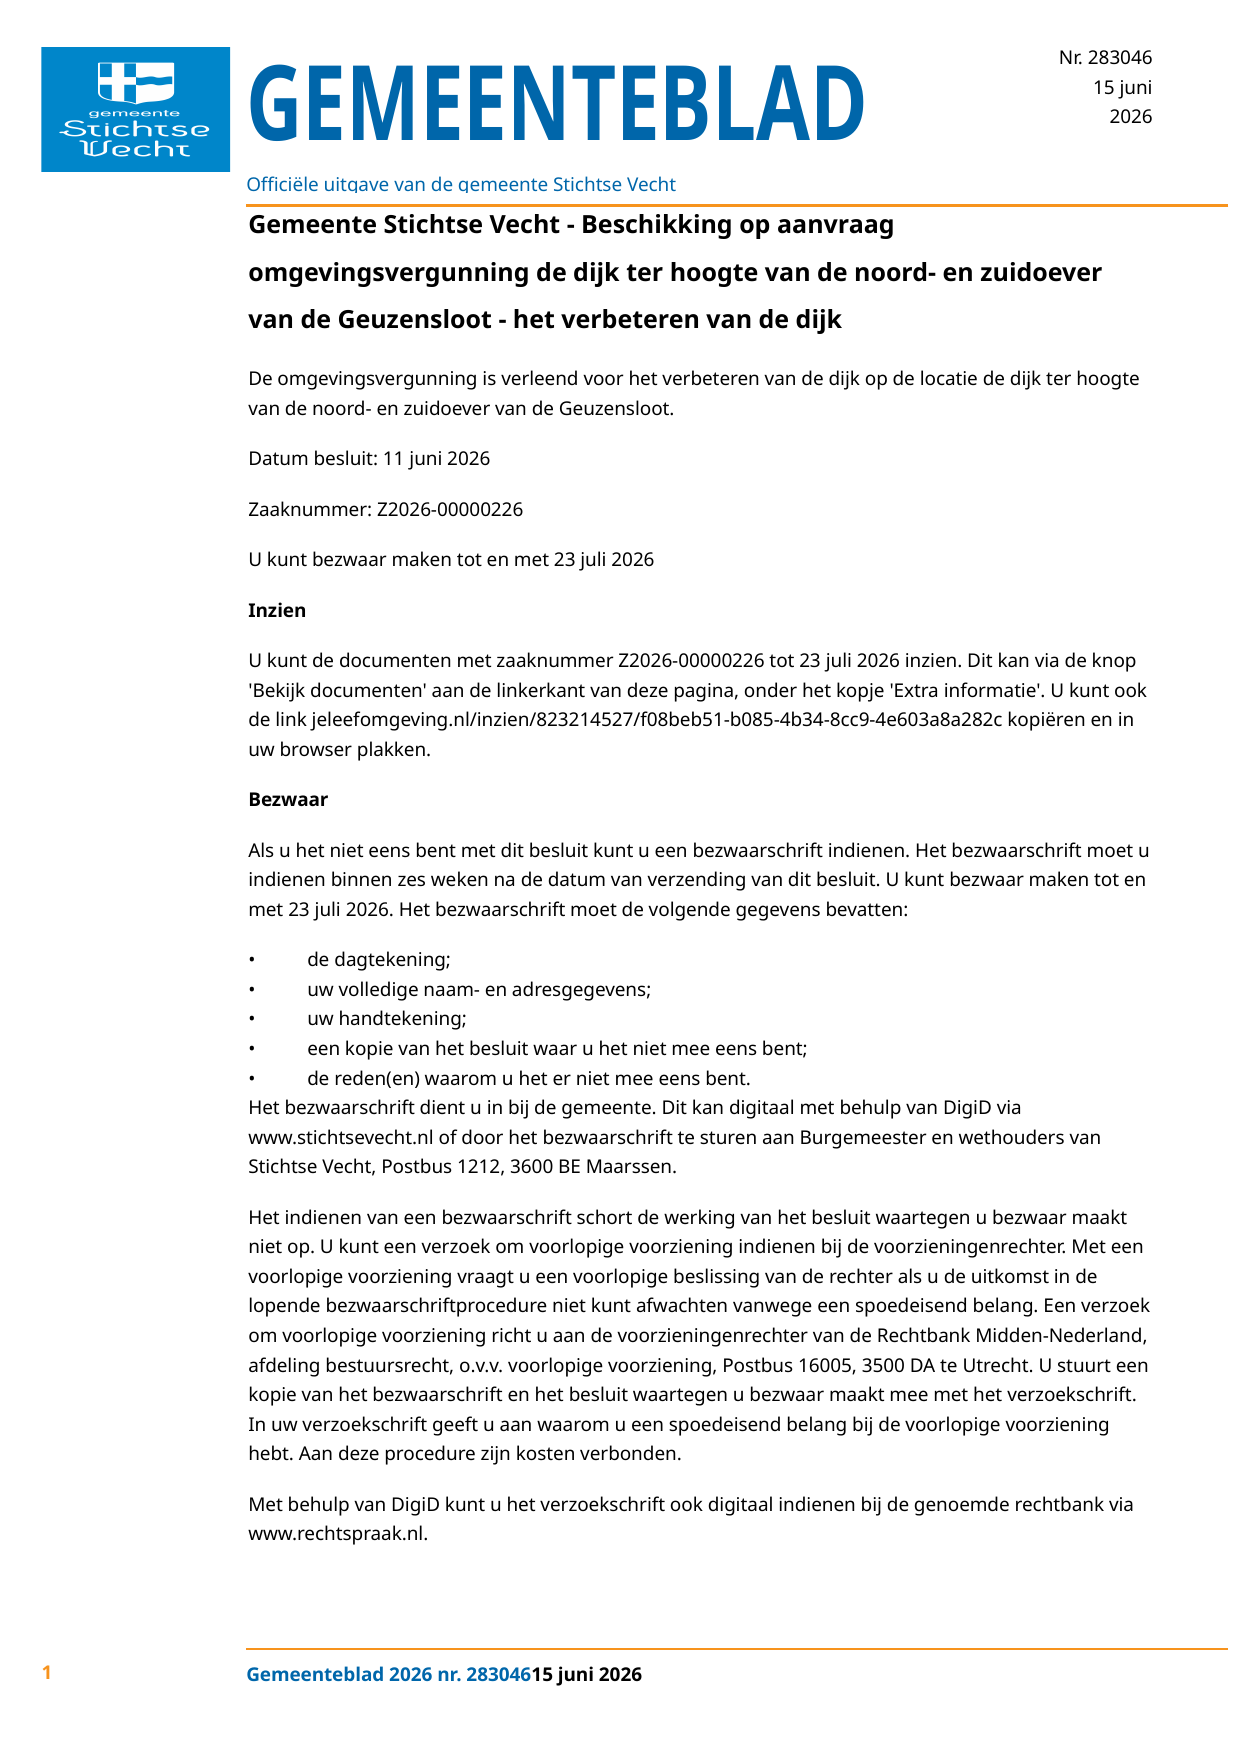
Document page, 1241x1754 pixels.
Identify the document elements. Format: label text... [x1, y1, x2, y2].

text De omgevingsvergunning is verleend voor het verbeteren van de dijk op de locatie de dijk ter hoogte van de noord- en zuidoever van de Geuzensloot. [248, 366, 1152, 421]
text Datum besluit: 11 juni 2026 [248, 446, 1152, 471]
list uw handtekening; [248, 1006, 1152, 1031]
text Zaaknummer: Z2026-00000226 [248, 496, 1152, 522]
text Met behulp van DigiD kunt u het verzoekschrift ook digitaal indienen bij de genoemde rechtbank via www.rechtspraak.nl. [248, 1491, 1152, 1546]
text Gemeente Stichtse Vecht - Beschikking op aanvraag omgevingsvergunning de dijk ter hoogte van de noord- en zuidoever van de Geuzensloot - het verbeteren van de dijk [248, 207, 1152, 336]
text U kunt bezwaar maken tot en met 23 juli 2026 [248, 546, 1152, 572]
list een kopie van het besluit waar u het niet mee eens bent; [248, 1035, 1152, 1061]
picture [99, 63, 135, 101]
text Het indienen van een bezwaarschrift schort de werking van het besluit waartegen u bezwaar maakt niet op. U kunt een verzoek om voorlopige voorziening indienen bij de voorzieningenrechter. Met een voorlopige voorziening vraagt u een voorlopige beslissing van de rechter als u de uitkomst in de lopende bezwaarschriftprocedure niet kunt afwachten vanwege een spoedeisend belang. Een verzoek om voorlopige voorziening richt u aan de voorzieningenrechter van de Rechtbank Midden-Nederland, afdeling bestuursrecht, o.v.v. voorlopige voorziening, Postbus 16005, 3500 DA te Utrecht. U stuurt een kopie van het bezwaarschrift en het besluit waartegen u bezwaar maakt mee met het verzoekschrift. In uw verzoekschrift geeft u aan waarom u een spoedeisend belang bij de voorlopige voorziening hebt. Aan deze procedure zijn kosten verbonden. [248, 1204, 1152, 1466]
text U kunt de documenten met zaaknummer Z2026-00000226 tot 23 juli 2026 inzien. Dit kan via de knop 'Bekijk documenten' aan de linkerkant van deze pagina, onder het kopje 'Extra informatie'. U kunt ook de link jeleefomgeving.nl/inzien/823214527/f08beb51-b085-4b34-8cc9-4e603a8a282c kopiëren en in uw browser plakken. [248, 647, 1152, 762]
text Als u het niet eens bent met dit besluit kunt u een bezwaarschrift indienen. Het bezwaarschrift moet u indienen binnen zes weken na de datum van verzending van dit besluit. U kunt bezwaar maken tot en met 23 juli 2026. Het bezwaarschrift moet de volgende gegevens bevatten: [248, 837, 1152, 922]
list de reden(en) waarom u het er niet mee eens bent. [248, 1065, 1152, 1090]
text Bezwaar [248, 786, 1152, 812]
text Inzien [248, 597, 1152, 622]
picture [137, 63, 174, 103]
list uw volledige naam- en adresgegevens; [248, 976, 1152, 1002]
text Het bezwaarschrift dient u in bij de gemeente. Dit kan digitaal met behulp van DigiD via www.stichtsevecht.nl of door het bezwaarschrift te sturen aan Burgemeester en wethouders van Stichtse Vecht, Postbus 1212, 3600 BE Maarssen. [248, 1094, 1152, 1179]
list de dagtekening; [248, 946, 1152, 972]
